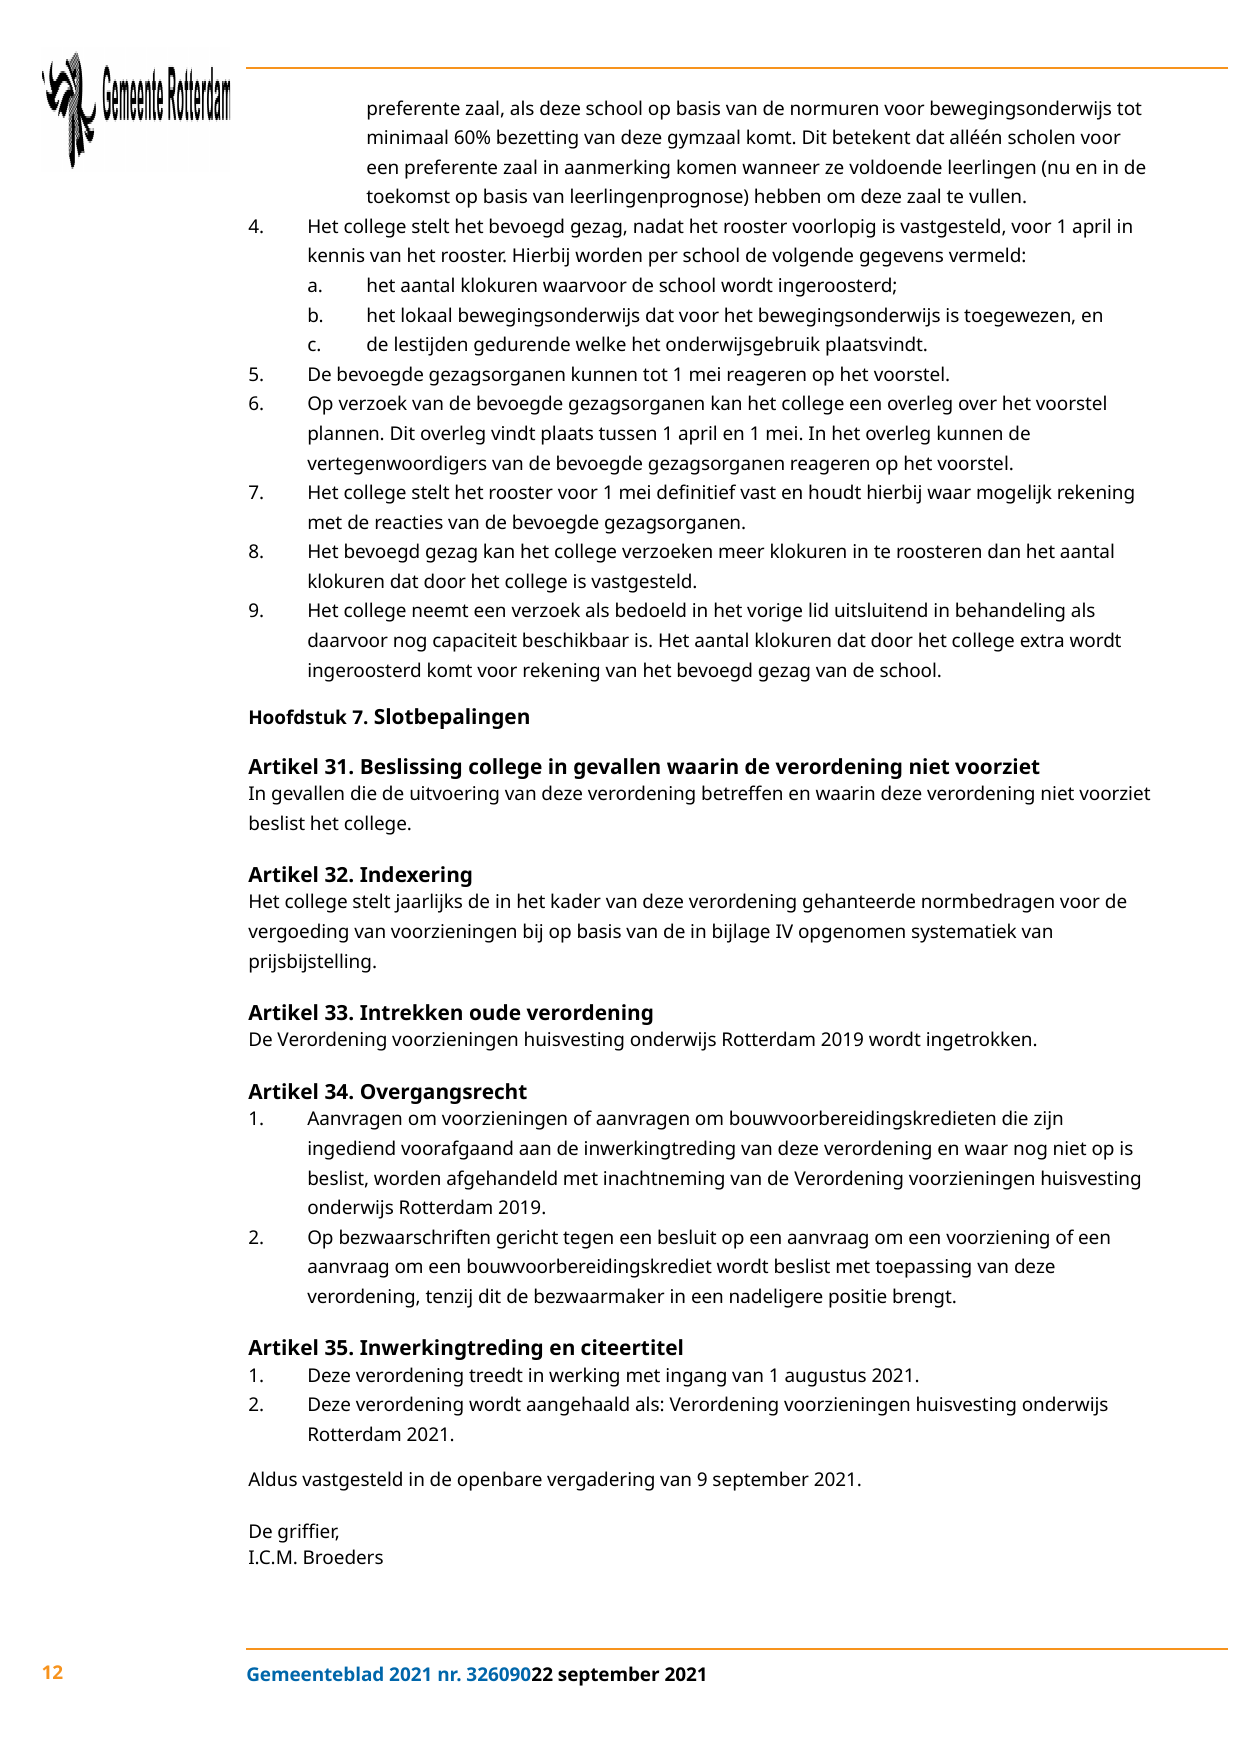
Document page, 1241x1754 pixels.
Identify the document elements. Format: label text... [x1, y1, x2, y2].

text Artikel 31. Beslissing college in gevallen waarin de verordening niet voorziet [248, 752, 1152, 780]
list De bevoegde gezagsorganen kunnen tot 1 mei reageren op het voorstel. [248, 361, 1152, 387]
picture [41, 47, 231, 172]
text Artikel 35. Inwerkingtreding en citeertitel [248, 1333, 1152, 1362]
list Deze verordening treedt in werking met ingang van 1 augustus 2021. [248, 1362, 1152, 1388]
list Deze verordening wordt aangehaald als: Verordening voorzieningen huisvesting onderwijs Rotterdam 2021. [248, 1391, 1152, 1447]
text Hoofdstuk 7. Slotbepalingen [248, 702, 1152, 731]
text Het college stelt jaarlijks de in het kader van deze verordening gehanteerde normbedragen voor de vergoeding van voorzieningen bij op basis van de in bijlage IV opgenomen systematiek van prijsbijstelling. [248, 889, 1152, 973]
list Op bezwaarschriften gericht tegen een besluit op een aanvraag om een voorziening of een aanvraag om een bouwvoorbereidingskrediet wordt beslist met toepassing van deze verordening, tenzij dit de bezwaarmaker in een nadeligere positie brengt. [248, 1224, 1152, 1309]
list Het bevoegd gezag kan het college verzoeken meer klokuren in te roosteren dan het aantal klokuren dat door het college is vastgesteld. [248, 538, 1152, 594]
list Het college stelt het bevoegd gezag, nadat het rooster voorlopig is vastgesteld, voor 1 april in kennis van het rooster. Hierbij worden per school de volgende gegevens vermeld: [248, 213, 1152, 268]
text De griffier, [248, 1518, 1152, 1544]
list Het college neemt een verzoek als bedoeld in het vorige lid uitsluitend in behandeling als daarvoor nog capaciteit beschikbaar is. Het aantal klokuren dat door het college extra wordt ingeroosterd komt voor rekening van het bevoegd gezag van de school. [248, 598, 1152, 683]
list de lestijden gedurende welke het onderwijsgebruik plaatsvindt. [307, 331, 1152, 357]
list Het college stelt het rooster voor 1 mei definitief vast en houdt hierbij waar mogelijk rekening met de reacties van de bevoegde gezagsorganen. [248, 479, 1152, 535]
list preferente zaal, als deze school op basis van de normuren voor bewegingsonderwijs tot minimaal 60% bezetting van deze gymzaal komt. Dit betekent dat alléén scholen voor een preferente zaal in aanmerking komen wanneer ze voldoende leerlingen (nu en in de toekomst op basis van leerlingenprognose) hebben om deze zaal te vullen. [307, 95, 1152, 209]
list Op verzoek van de bevoegde gezagsorganen kan het college een overleg over het voorstel plannen. Dit overleg vindt plaats tussen 1 april en 1 mei. In het overleg kunnen de vertegenwoordigers van de bevoegde gezagsorganen reageren op het voorstel. [248, 391, 1152, 476]
text In gevallen die de uitvoering van deze verordening betreffen en waarin deze verordening niet voorziet beslist het college. [248, 780, 1152, 836]
text Aldus vastgesteld in de openbare vergadering van 9 september 2021. [248, 1467, 1152, 1492]
text Artikel 34. Overgangsrecht [248, 1077, 1152, 1106]
text De Verordening voorzieningen huisvesting onderwijs Rotterdam 2019 wordt ingetrokken. [248, 1027, 1152, 1052]
list het lokaal bewegingsonderwijs dat voor het bewegingsonderwijs is toegewezen, en [307, 302, 1152, 328]
list het aantal klokuren waarvoor de school wordt ingeroosterd; [307, 272, 1152, 298]
list Aanvragen om voorzieningen of aanvragen om bouwvoorbereidingskredieten die zijn ingediend voorafgaand aan de inwerkingtreding van deze verordening en waar nog niet op is beslist, worden afgehandeld met inachtneming van de Verordening voorzieningen huisvesting onderwijs Rotterdam 2019. [248, 1106, 1152, 1220]
text Artikel 33. Intrekken oude verordening [248, 998, 1152, 1027]
text Artikel 32. Indexering [248, 860, 1152, 889]
text I.C.M. Broeders [248, 1544, 1152, 1569]
